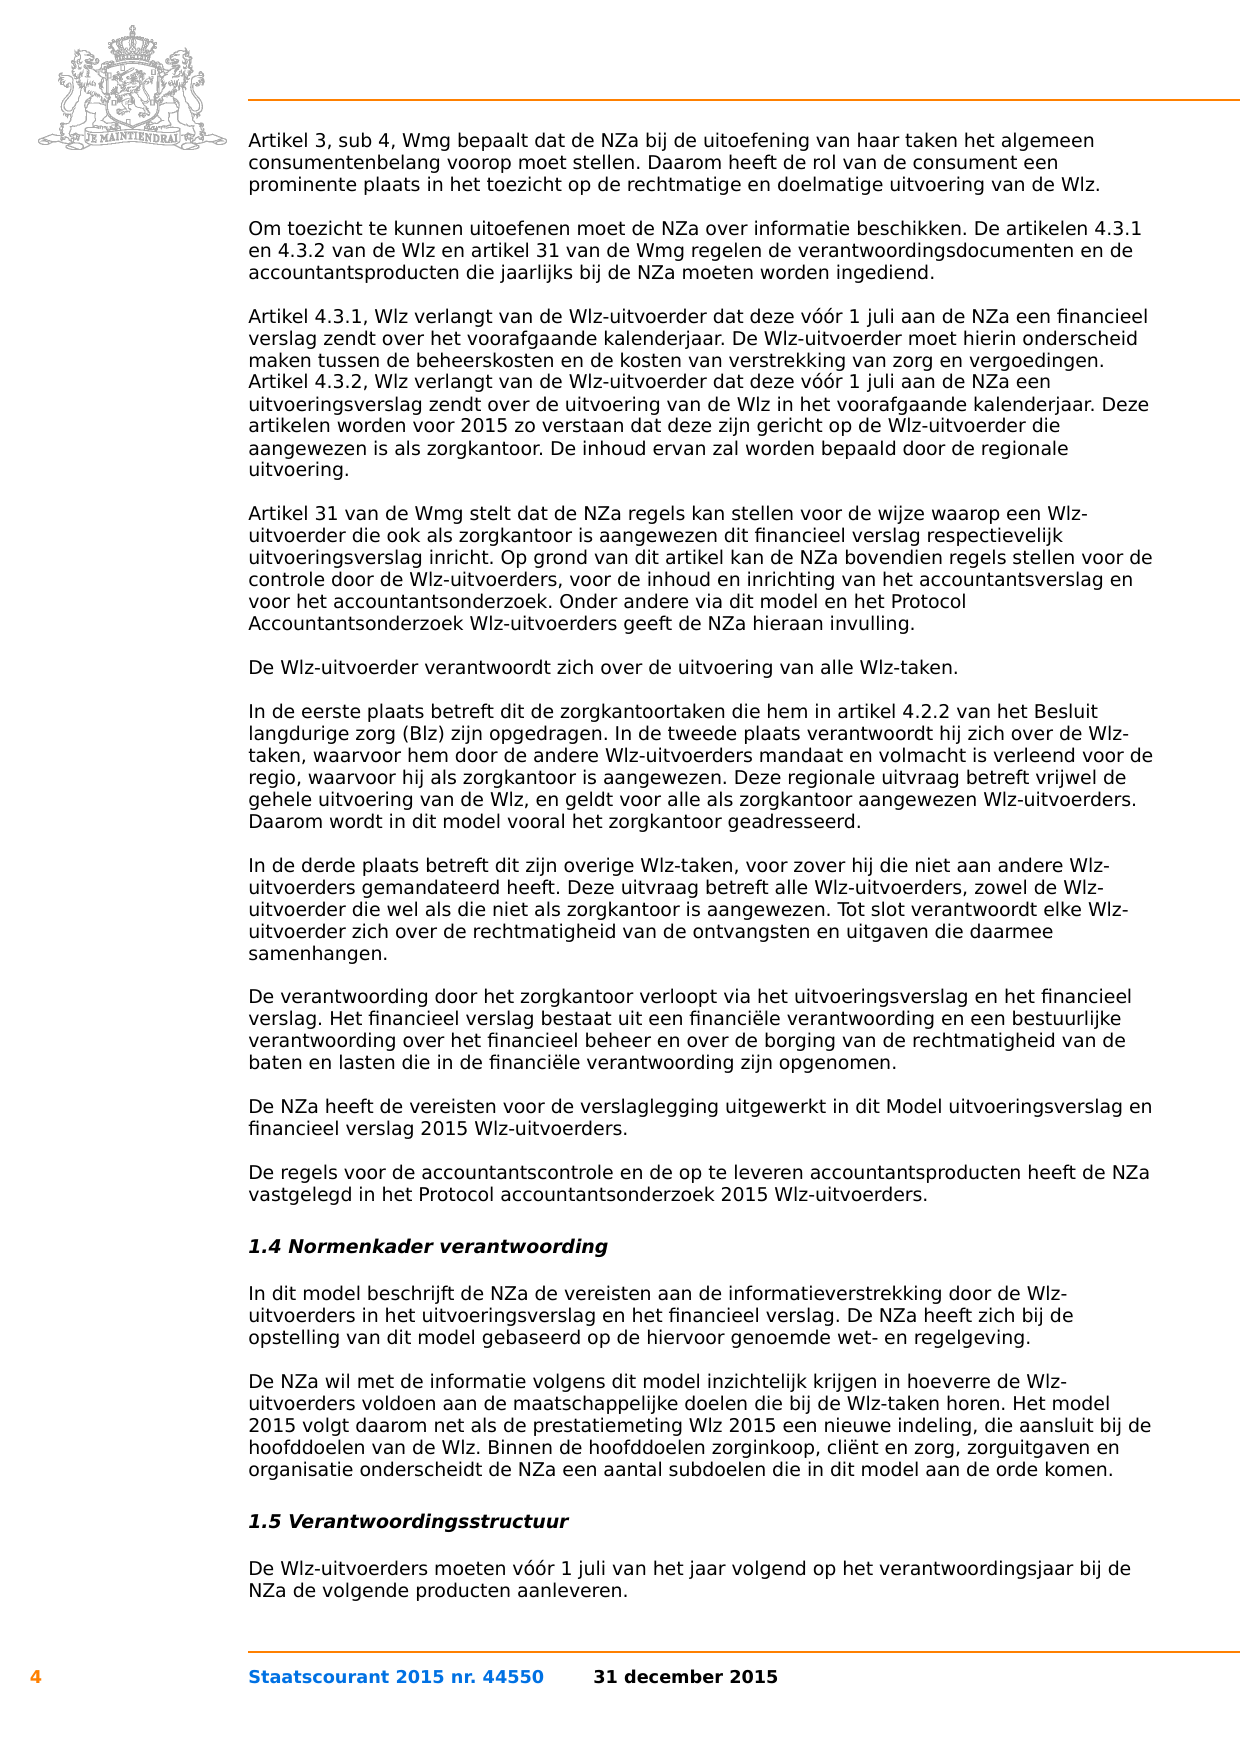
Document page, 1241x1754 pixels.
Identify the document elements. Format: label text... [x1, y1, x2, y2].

text De Wlz-uitvoerder verantwoordt zich over de uitvoering van alle Wlz-taken. [248, 657, 1163, 679]
text In de eerste plaats betreft dit de zorgkantoortaken die hem in artikel 4.2.2 van het Besluit langdurige zorg (Blz) zijn opgedragen. In de tweede plaats verantwoordt hij zich over de Wlz-taken, waarvoor hem door de andere Wlz-uitvoerders mandaat en volmacht is verleend voor de regio, waarvoor hij als zorgkantoor is aangewezen. Deze regionale uitvraag betreft vrijwel de gehele uitvoering van de Wlz, en geldt voor alle als zorgkantoor aangewezen Wlz-uitvoerders. Daarom wordt in dit model vooral het zorgkantoor geadresseerd. [248, 701, 1163, 833]
subtitle 1.4 Normenkader verantwoording [248, 1236, 1163, 1258]
text Artikel 31 van de Wmg stelt dat de NZa regels kan stellen voor de wijze waarop een Wlz-uitvoerder die ook als zorgkantoor is aangewezen dit financieel verslag respectievelijk uitvoeringsverslag inricht. Op grond van dit artikel kan de NZa bovendien regels stellen voor de controle door de Wlz-uitvoerders, voor de inhoud en inrichting van het accountantsverslag en voor het accountantsonderzoek. Onder andere via dit model en het Protocol Accountantsonderzoek Wlz-uitvoerders geeft de NZa hieraan invulling. [248, 503, 1163, 635]
text De regels voor de accountantscontrole en de op te leveren accountantsproducten heeft de NZa vastgelegd in het Protocol accountantsonderzoek 2015 Wlz-uitvoerders. [248, 1162, 1163, 1206]
text Om toezicht te kunnen uitoefenen moet de NZa over informatie beschikken. De artikelen 4.3.1 en 4.3.2 van de Wlz en artikel 31 van de Wmg regelen de verantwoordingsdocumenten en de accountantsproducten die jaarlijks bij de NZa moeten worden ingediend. [248, 218, 1163, 284]
text In dit model beschrijft de NZa de vereisten aan de informatieverstrekking door de Wlz-uitvoerders in het uitvoeringsverslag en het financieel verslag. De NZa heeft zich bij de opstelling van dit model gebaseerd op de hiervoor genoemde wet- en regelgeving. [248, 1283, 1163, 1349]
text De verantwoording door het zorgkantoor verloopt via het uitvoeringsverslag en het financieel verslag. Het financieel verslag bestaat uit een financiële verantwoording en een bestuurlijke verantwoording over het financieel beheer en over de borging van de rechtmatigheid van de baten en lasten die in de financiële verantwoording zijn opgenomen. [248, 986, 1163, 1074]
text De Wlz-uitvoerders moeten vóór 1 juli van het jaar volgend op het verantwoordingsjaar bij de NZa de volgende producten aanleveren. [248, 1558, 1163, 1602]
text Artikel 3, sub 4, Wmg bepaalt dat de NZa bij de uitoefening van haar taken het algemeen consumentenbelang voorop moet stellen. Daarom heeft de rol van de consument een prominente plaats in het toezicht op de rechtmatige en doelmatige uitvoering van de Wlz. [248, 130, 1163, 196]
text Artikel 4.3.1, Wlz verlangt van de Wlz-uitvoerder dat deze vóór 1 juli aan de NZa een financieel verslag zendt over het voorafgaande kalenderjaar. De Wlz-uitvoerder moet hierin onderscheid maken tussen de beheerskosten en de kosten van verstrekking van zorg en vergoedingen. [248, 306, 1163, 371]
text De NZa wil met de informatie volgens dit model inzichtelijk krijgen in hoeverre de Wlz-uitvoerders voldoen aan de maatschappelijke doelen die bij de Wlz-taken horen. Het model 2015 volgt daarom net als de prestatiemeting Wlz 2015 een nieuwe indeling, die aansluit bij de hoofddoelen van de Wlz. Binnen de hoofddoelen zorginkoop, cliënt en zorg, zorguitgaven en organisatie onderscheidt de NZa een aantal subdoelen die in dit model aan de orde komen. [248, 1371, 1163, 1481]
text Artikel 4.3.2, Wlz verlangt van de Wlz-uitvoerder dat deze vóór 1 juli aan de NZa een uitvoeringsverslag zendt over de uitvoering van de Wlz in het voorafgaande kalenderjaar. Deze artikelen worden voor 2015 zo verstaan dat deze zijn gericht op de Wlz-uitvoerder die aangewezen is als zorgkantoor. De inhoud ervan zal worden bepaald door de regionale uitvoering. [248, 371, 1163, 481]
text In de derde plaats betreft dit zijn overige Wlz-taken, voor zover hij die niet aan andere Wlz-uitvoerders gemandateerd heeft. Deze uitvraag betreft alle Wlz-uitvoerders, zowel de Wlz-uitvoerder die wel als die niet als zorgkantoor is aangewezen. Tot slot verantwoordt elke Wlz-uitvoerder zich over de rechtmatigheid van de ontvangsten en uitgaven die daarmee samenhangen. [248, 854, 1163, 964]
text De NZa heeft de vereisten voor de verslaglegging uitgewerkt in dit Model uitvoeringsverslag en financieel verslag 2015 Wlz-uitvoerders. [248, 1096, 1163, 1140]
subtitle 1.5 Verantwoordingsstructuur [248, 1511, 1163, 1533]
picture [38, 25, 227, 150]
